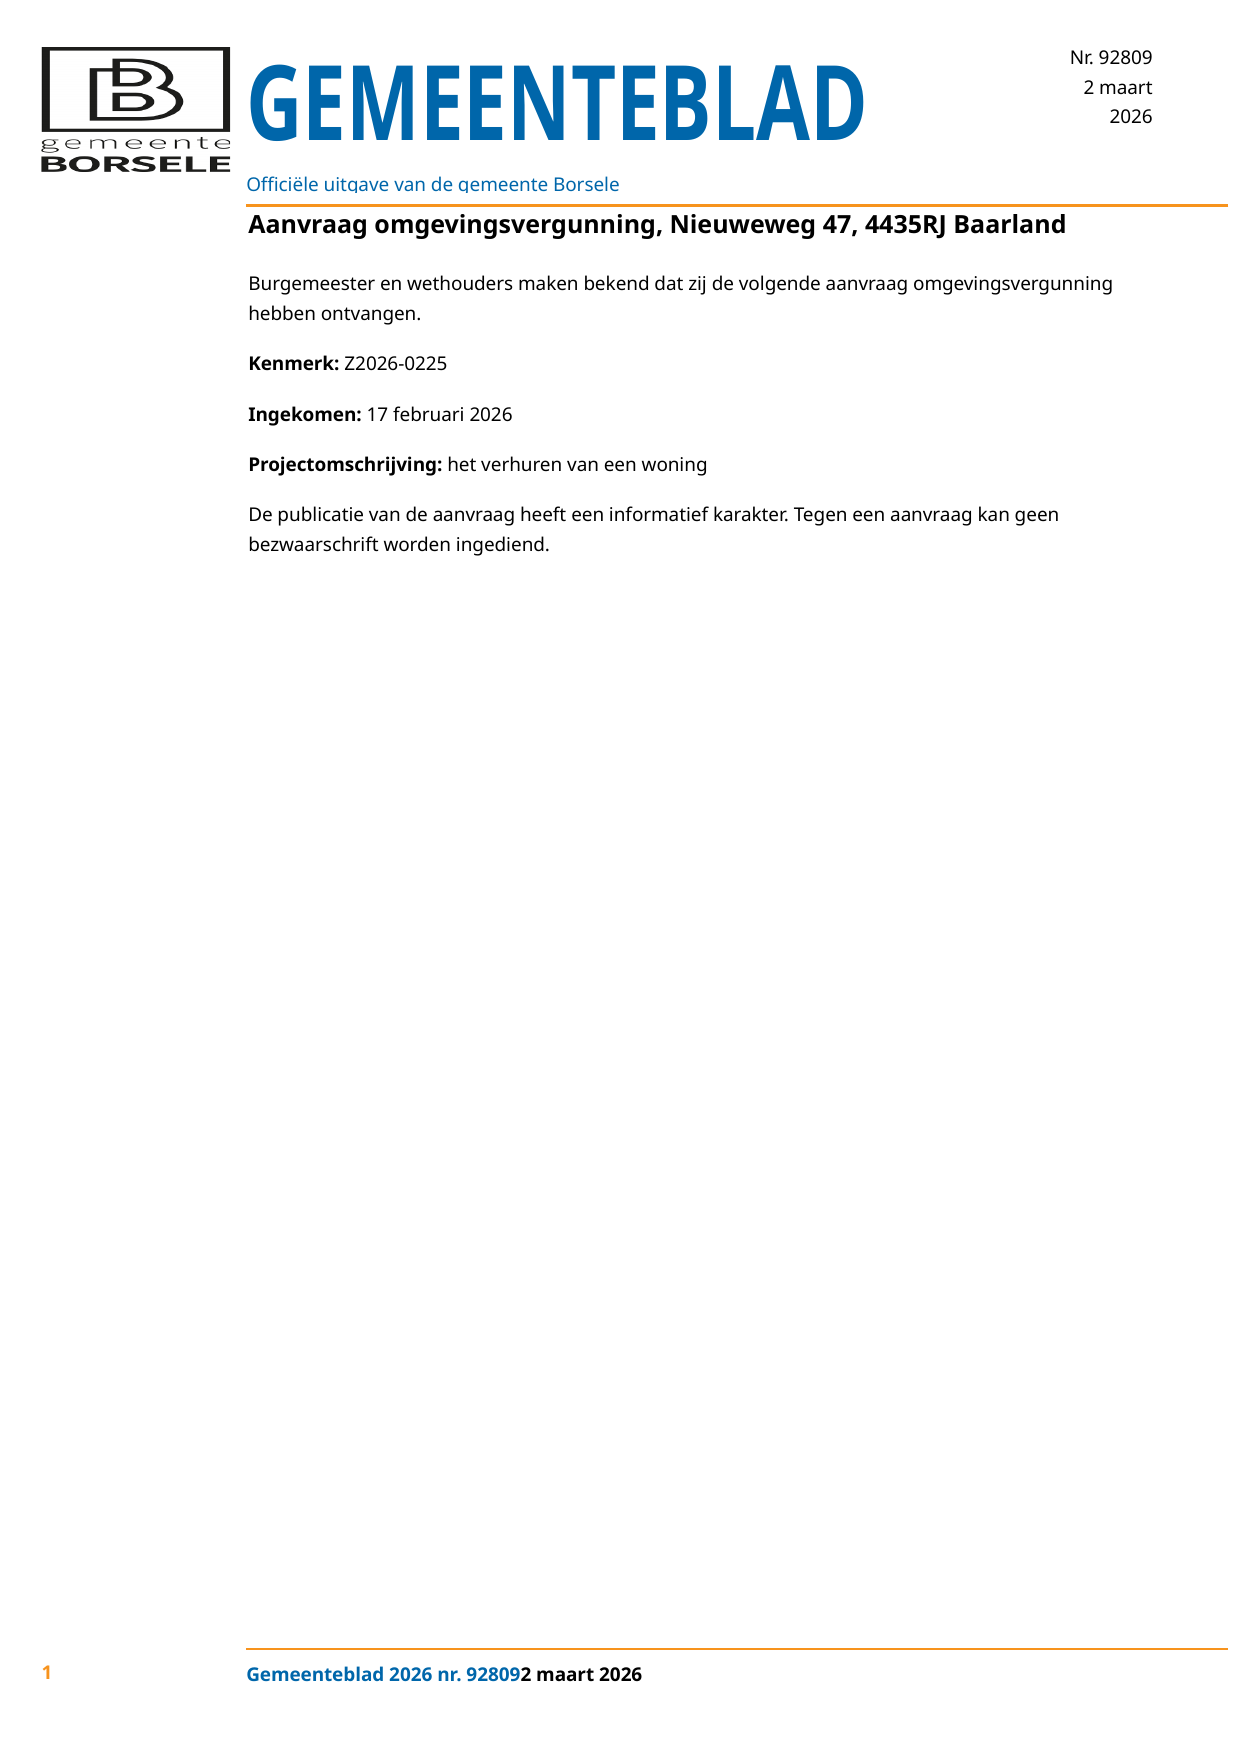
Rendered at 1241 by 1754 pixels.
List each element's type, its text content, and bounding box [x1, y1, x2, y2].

picture [41, 47, 231, 172]
text Burgemeester en wethouders maken bekend dat zij de volgende aanvraag omgevingsvergunning hebben ontvangen. [248, 270, 1152, 326]
text Ingekomen: 17 februari 2026 [248, 401, 1152, 426]
text Kenmerk: Z2026-0225 [248, 350, 1152, 376]
text Projectomschrijving: het verhuren van een woning [248, 451, 1152, 477]
text De publicatie van de aanvraag heeft een informatief karakter. Tegen een aanvraag kan geen bezwaarschrift worden ingediend. [248, 502, 1152, 557]
text Aanvraag omgevingsvergunning, Nieuweweg 47, 4435RJ Baarland [248, 207, 1152, 241]
